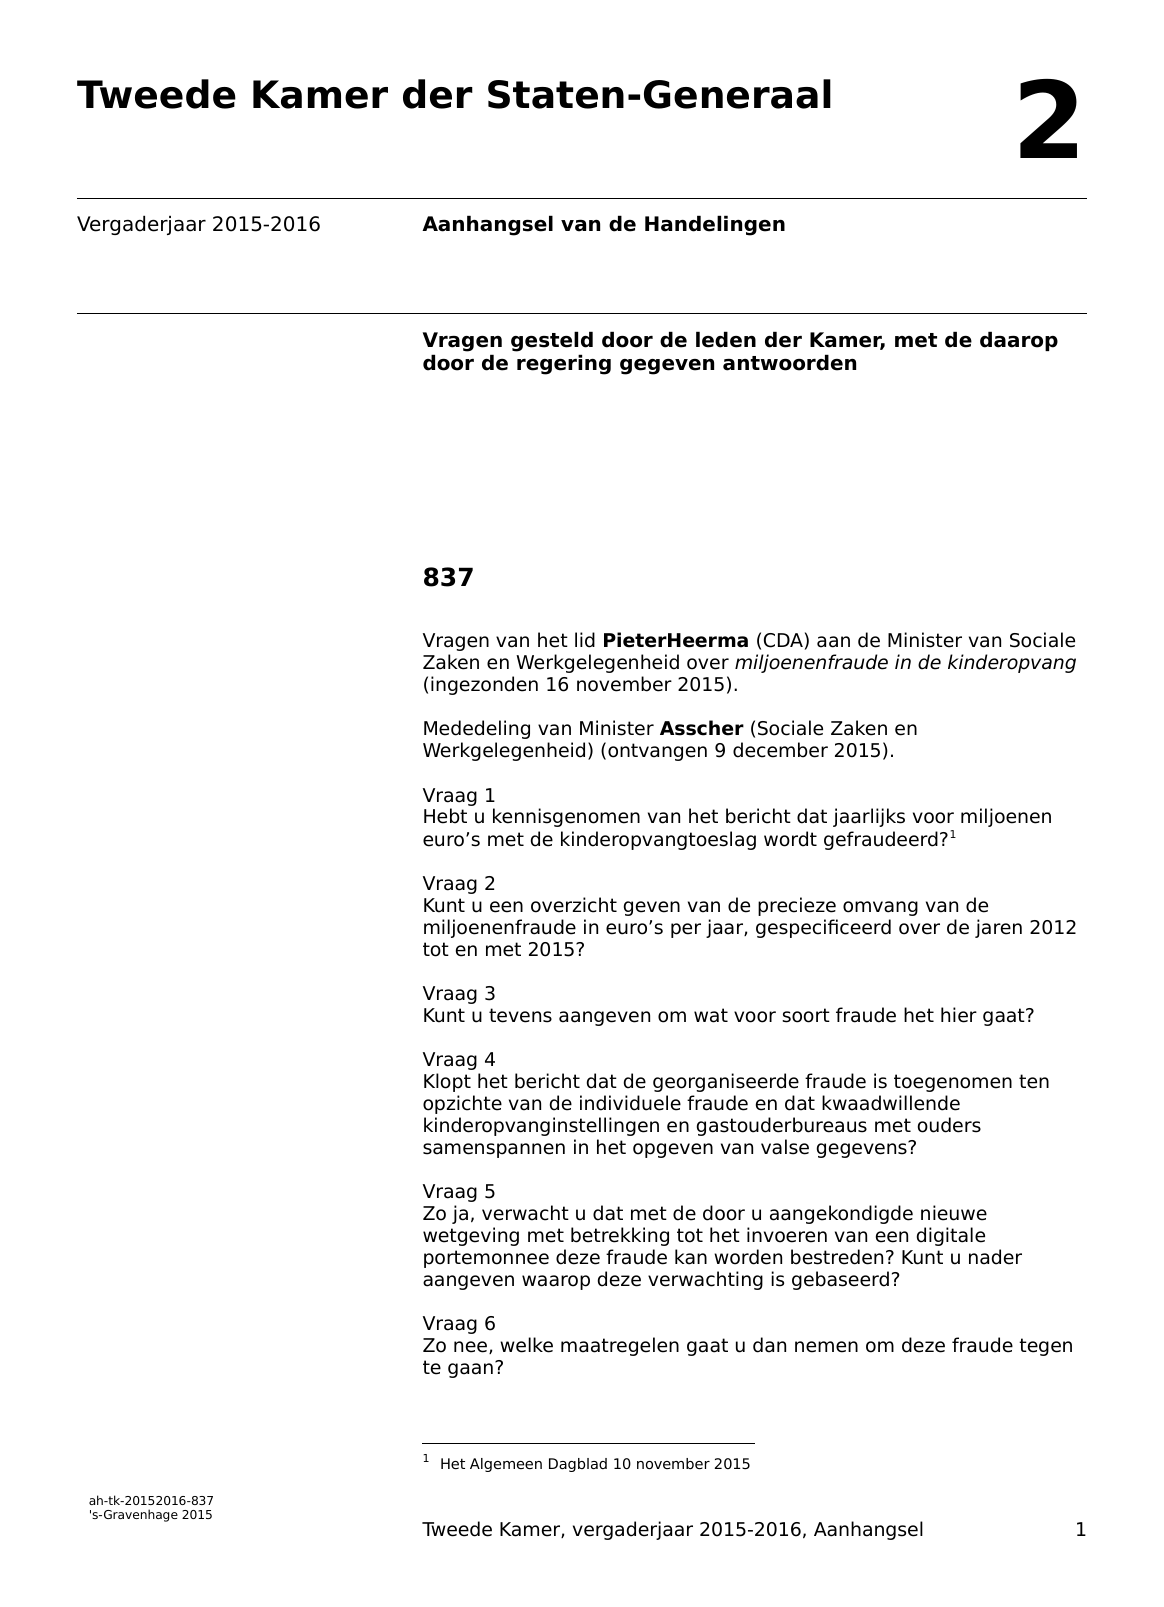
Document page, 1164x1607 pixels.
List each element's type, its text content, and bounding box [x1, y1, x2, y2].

table_cell Aanhangsel van de Handelingen [422, 199, 1087, 313]
text 's-Gravenhage 2015 [88, 1508, 323, 1522]
table_cell Vergaderjaar 2015-2016 [77, 199, 422, 313]
text Vragen van het lid PieterHeerma (CDA) aan de Minister van Sociale Zaken en Werkgelegenheid over miljoenenfraude in de kinderopvang (ingezonden 16 november 2015). [422, 630, 1087, 696]
text ah-tk-20152016-837 [88, 1494, 323, 1508]
text Mededeling van Minister Asscher (Sociale Zaken en Werkgelegenheid) (ontvangen 9 december 2015). [422, 718, 1087, 762]
text Zo ja, verwacht u dat met de door u aangekondigde nieuwe wetgeving met betrekking tot het invoeren van een digitale portemonnee deze fraude kan worden bestreden? Kunt u nader aangeven waarop deze verwachting is gebaseerd? [422, 1203, 1087, 1291]
text Hebt u kennisgenomen van het bericht dat jaarlijks voor miljoenen euro’s met de kinderopvangtoeslag wordt gefraudeerd? [422, 806, 1087, 850]
text Vraag 3 [422, 983, 1087, 1005]
text Vraag 6 [422, 1313, 1087, 1335]
text Vraag 5 [422, 1181, 1087, 1203]
text Klopt het bericht dat de georganiseerde fraude is toegenomen ten opzichte van de individuele fraude en dat kwaadwillende kinderopvanginstellingen en gastouderbureaus met ouders samenspannen in het opgeven van valse gegevens? [422, 1071, 1087, 1159]
text Kunt u een overzicht geven van de precieze omvang van de miljoenenfraude in euro’s per jaar, gespecificeerd over de jaren 2012 tot en met 2015? [422, 894, 1087, 961]
text Kunt u tevens aangeven om wat voor soort fraude het hier gaat? [422, 1005, 1087, 1027]
text Vraag 1 [422, 784, 1087, 806]
text Vraag 2 [422, 873, 1087, 894]
text Zo nee, welke maatregelen gaat u dan nemen om deze fraude tegen te gaan? [422, 1335, 1087, 1379]
table_header 2 [886, 59, 1087, 198]
text Het Algemeen Dagblad 10 november 2015 [422, 1452, 1087, 1474]
table_header Tweede Kamer der Staten-Generaal [77, 59, 886, 198]
table_cell [77, 314, 422, 375]
table_cell Vragen gesteld door de leden der Kamer, met de daarop door de regering gegeven antwoorden [422, 314, 1087, 375]
text Vraag 4 [422, 1049, 1087, 1071]
text 837 [422, 563, 1087, 592]
